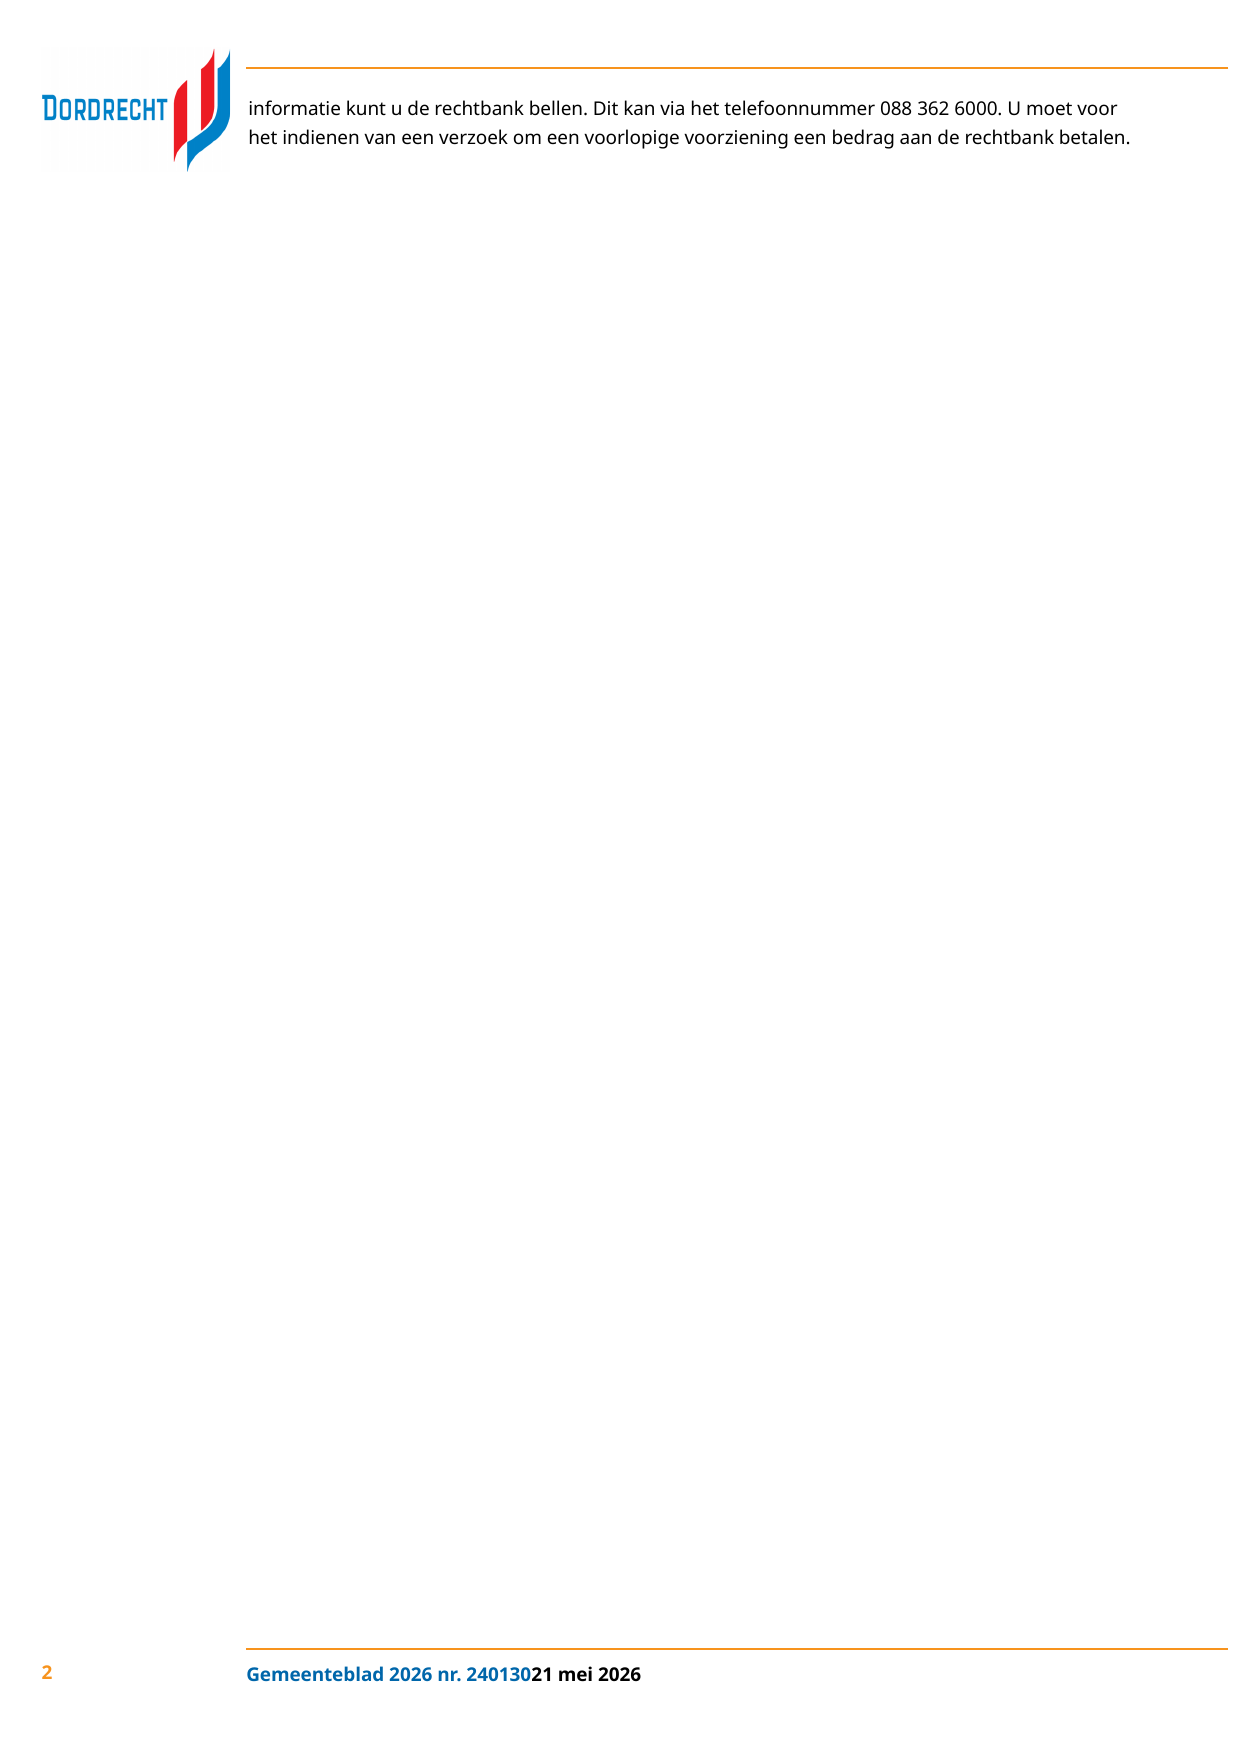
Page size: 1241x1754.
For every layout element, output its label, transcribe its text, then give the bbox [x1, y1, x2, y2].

picture [41, 47, 231, 172]
text informatie kunt u de rechtbank bellen. Dit kan via het telefoonnummer 088 362 6000. U moet voor het indienen van een verzoek om een voorlopige voorziening een bedrag aan de rechtbank betalen. [248, 95, 1152, 150]
